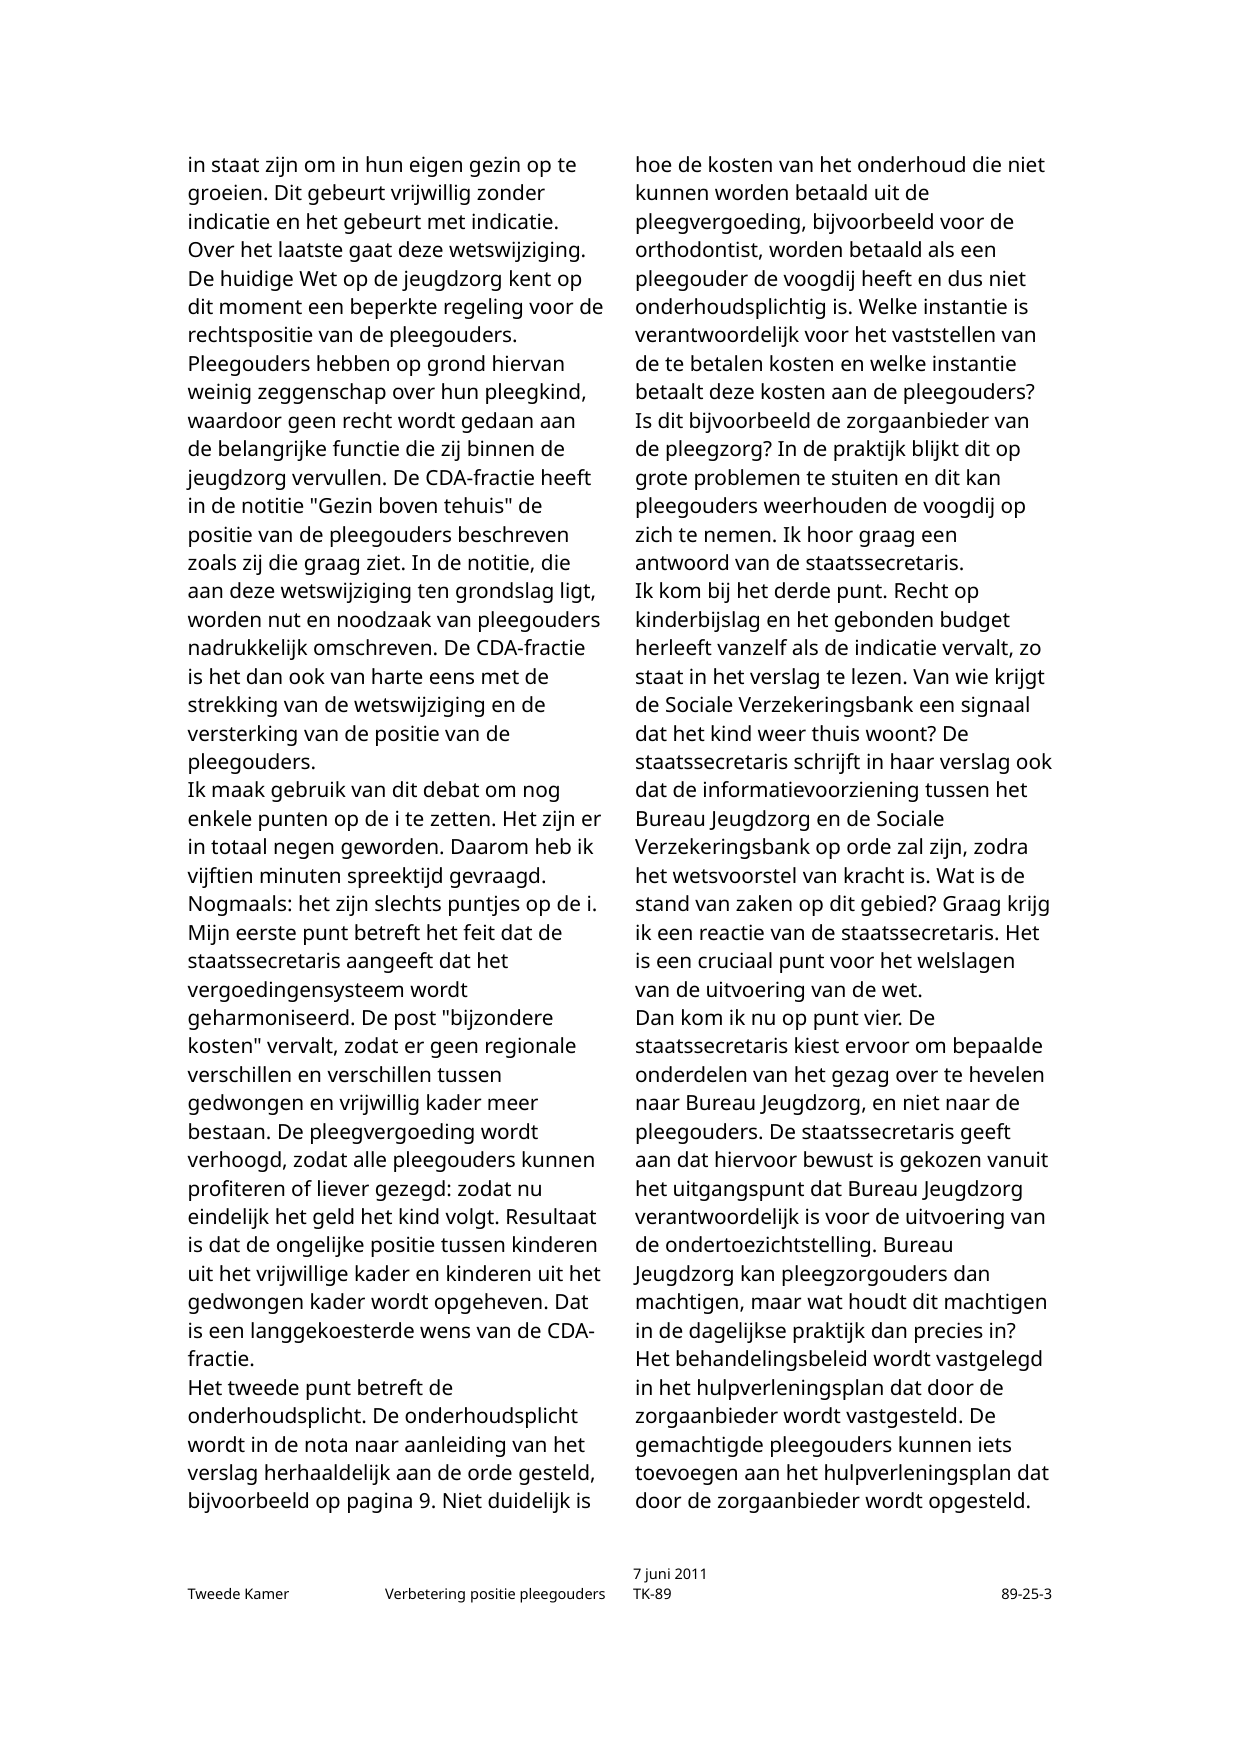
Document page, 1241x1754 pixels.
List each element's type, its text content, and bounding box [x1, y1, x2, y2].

text Ik maak gebruik van dit debat om nog enkele punten op de i te zetten. Het zijn er in totaal negen geworden. Daarom heb ik vijftien minuten spreektijd gevraagd. Nogmaals: het zijn slechts puntjes op de i. [187, 776, 605, 918]
text hoe de kosten van het onderhoud die niet kunnen worden betaald uit de pleegvergoeding, bijvoorbeeld voor de orthodontist, worden betaald als een pleegouder de voogdij heeft en dus niet onderhoudsplichtig is. Welke instantie is verantwoordelijk voor het vaststellen van de te betalen kosten en welke instantie betaalt deze kosten aan de pleegouders? Is dit bijvoorbeeld de zorgaanbieder van de pleegzorg? In de praktijk blijkt dit op grote problemen te stuiten en dit kan pleegouders weerhouden de voogdij op zich te nemen. Ik hoor graag een antwoord van de staatssecretaris. [635, 150, 1053, 577]
text Dan kom ik nu op punt vier. De staatssecretaris kiest ervoor om bepaalde onderdelen van het gezag over te hevelen naar Bureau Jeugdzorg, en niet naar de pleegouders. De staatssecretaris geeft aan dat hiervoor bewust is gekozen vanuit het uitgangspunt dat Bureau Jeugdzorg verantwoordelijk is voor de uitvoering van de ondertoezichtstelling. Bureau Jeugdzorg kan pleegzorgouders dan machtigen, maar wat houdt dit machtigen in de dagelijkse praktijk dan precies in? Het behandelingsbeleid wordt vastgelegd in het hulpverleningsplan dat door de zorgaanbieder wordt vastgesteld. De gemachtigde pleegouders kunnen iets toevoegen aan het hulpverleningsplan dat door de zorgaanbieder wordt opgesteld. [635, 1003, 1053, 1515]
text Mijn eerste punt betreft het feit dat de staatssecretaris aangeeft dat het vergoedingensysteem wordt geharmoniseerd. De post "bijzondere kosten" vervalt, zodat er geen regionale verschillen en verschillen tussen gedwongen en vrijwillig kader meer bestaan. De pleegvergoeding wordt verhoogd, zodat alle pleegouders kunnen profiteren of liever gezegd: zodat nu eindelijk het geld het kind volgt. Resultaat is dat de ongelijke positie tussen kinderen uit het vrijwillige kader en kinderen uit het gedwongen kader wordt opgeheven. Dat is een langgekoesterde wens van de CDA-fractie. [187, 918, 605, 1373]
text Ik kom bij het derde punt. Recht op kinderbijslag en het gebonden budget herleeft vanzelf als de indicatie vervalt, zo staat in het verslag te lezen. Van wie krijgt de Sociale Verzekeringsbank een signaal dat het kind weer thuis woont? De staatssecretaris schrijft in haar verslag ook dat de informatievoorziening tussen het Bureau Jeugdzorg en de Sociale Verzekeringsbank op orde zal zijn, zodra het wetsvoorstel van kracht is. Wat is de stand van zaken op dit gebied? Graag krijg ik een reactie van de staatssecretaris. Het is een cruciaal punt voor het welslagen van de uitvoering van de wet. [635, 577, 1053, 1003]
text Het tweede punt betreft de onderhoudsplicht. De onderhoudsplicht wordt in de nota naar aanleiding van het verslag herhaaldelijk aan de orde gesteld, bijvoorbeeld op pagina 9. Niet duidelijk is [187, 1373, 605, 1515]
text in staat zijn om in hun eigen gezin op te groeien. Dit gebeurt vrijwillig zonder indicatie en het gebeurt met indicatie. Over het laatste gaat deze wetswijziging. De huidige Wet op de jeugdzorg kent op dit moment een beperkte regeling voor de rechtspositie van de pleegouders. Pleegouders hebben op grond hiervan weinig zeggenschap over hun pleegkind, waardoor geen recht wordt gedaan aan de belangrijke functie die zij binnen de jeugdzorg vervullen. De CDA-fractie heeft in de notitie "Gezin boven tehuis" de positie van de pleegouders beschreven zoals zij die graag ziet. In de notitie, die aan deze wetswijziging ten grondslag ligt, worden nut en noodzaak van pleegouders nadrukkelijk omschreven. De CDA-fractie is het dan ook van harte eens met de strekking van de wetswijziging en de versterking van de positie van de pleegouders. [187, 150, 605, 776]
